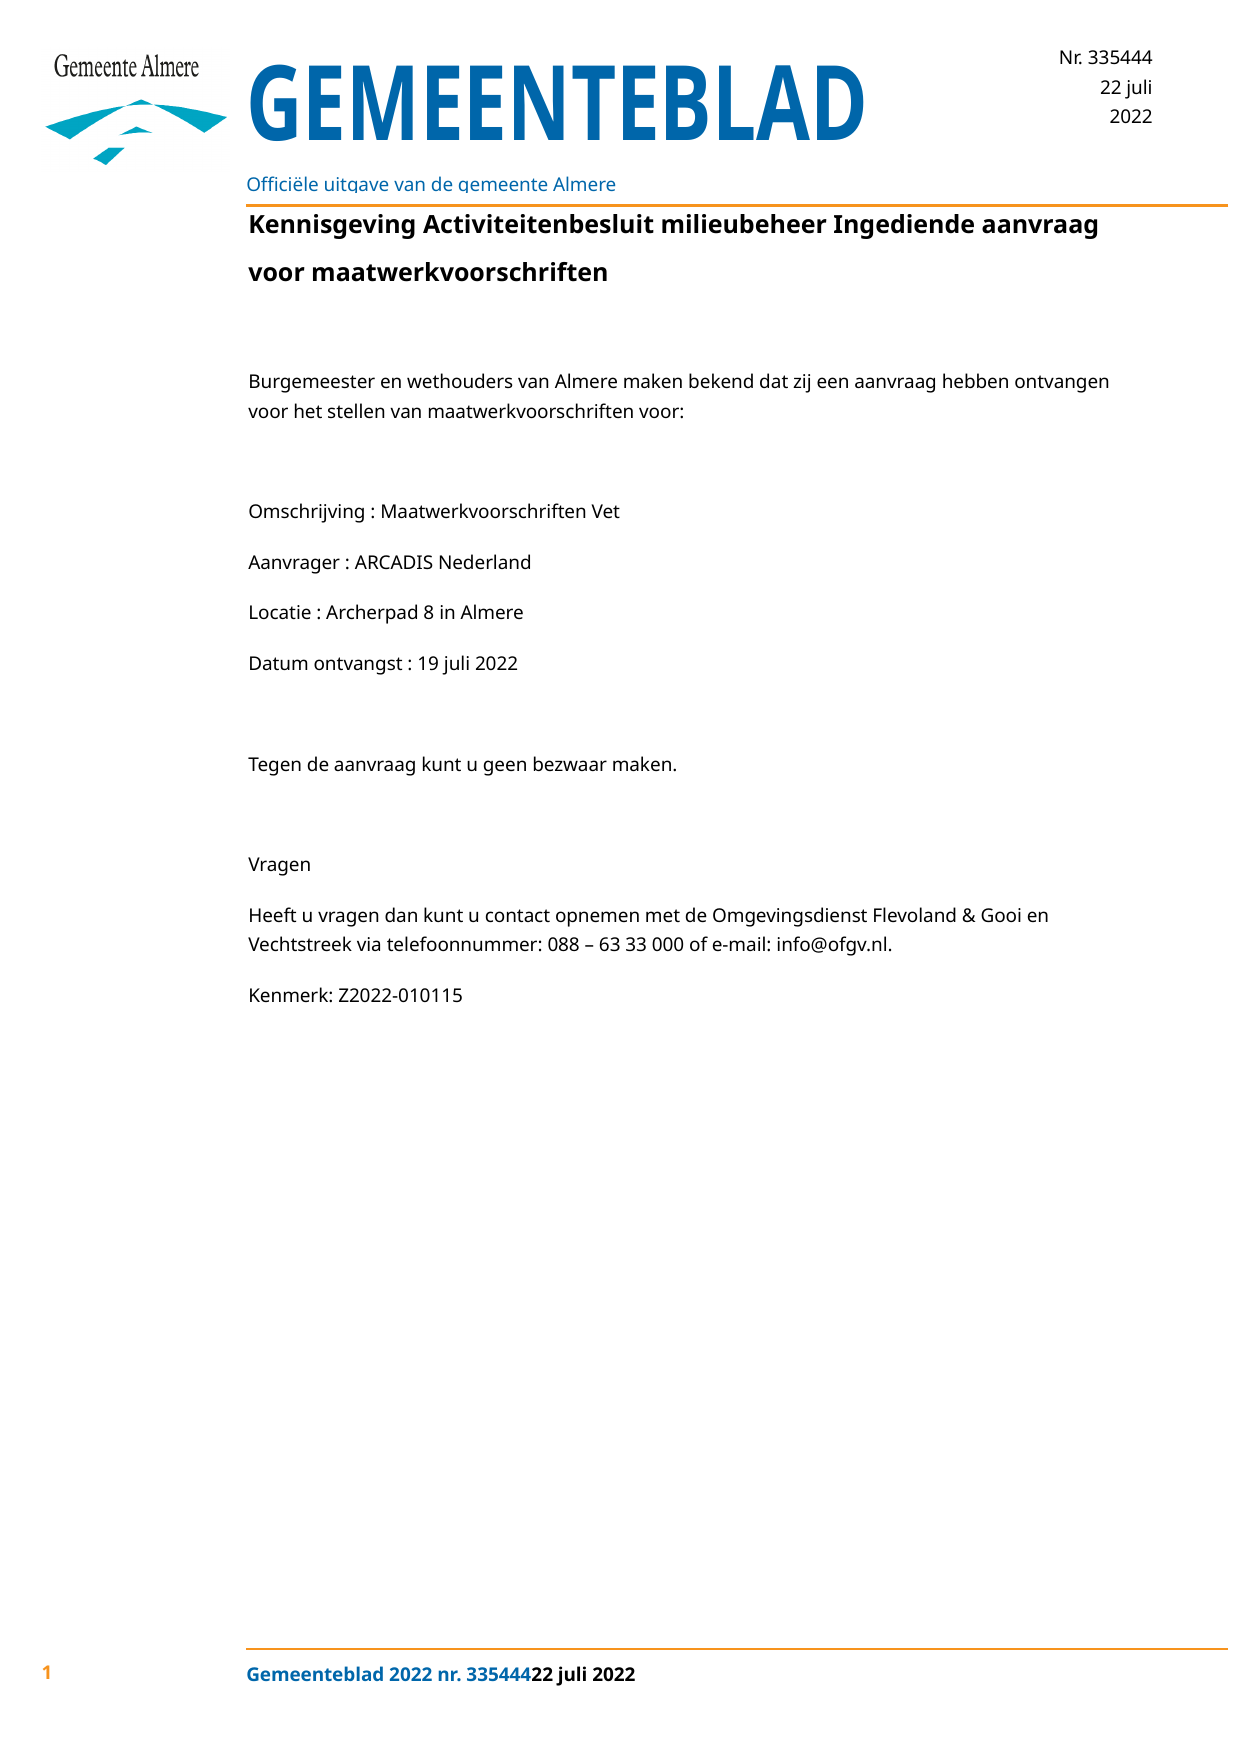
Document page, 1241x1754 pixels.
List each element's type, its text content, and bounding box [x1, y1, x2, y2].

text Tegen de aanvraag kunt u geen bezwaar maken. [248, 751, 1152, 777]
text Kenmerk: Z2022-010115 [248, 982, 1152, 1008]
text Aanvrager : ARCADIS Nederland [248, 549, 1152, 575]
text Omschrijving : Maatwerkvoorschriften Vet [248, 499, 1152, 524]
text Vragen [248, 852, 1152, 877]
text Datum ontvangst : 19 juli 2022 [248, 650, 1152, 676]
text Burgemeester en wethouders van Almere maken bekend dat zij een aanvraag hebben ontvangen voor het stellen van maatwerkvoorschriften voor: [248, 368, 1152, 424]
text Kennisgeving Activiteitenbesluit milieubeheer Ingediende aanvraag voor maatwerkvoorschriften [248, 207, 1152, 288]
text Heeft u vragen dan kunt u contact opnemen met de Omgevingsdienst Flevoland & Gooi en Vechtstreek via telefoonnummer: 088 – 63 33 000 of e-mail: info@ofgv.nl. [248, 902, 1152, 957]
picture [41, 47, 231, 172]
text Locatie : Archerpad 8 in Almere [248, 599, 1152, 625]
